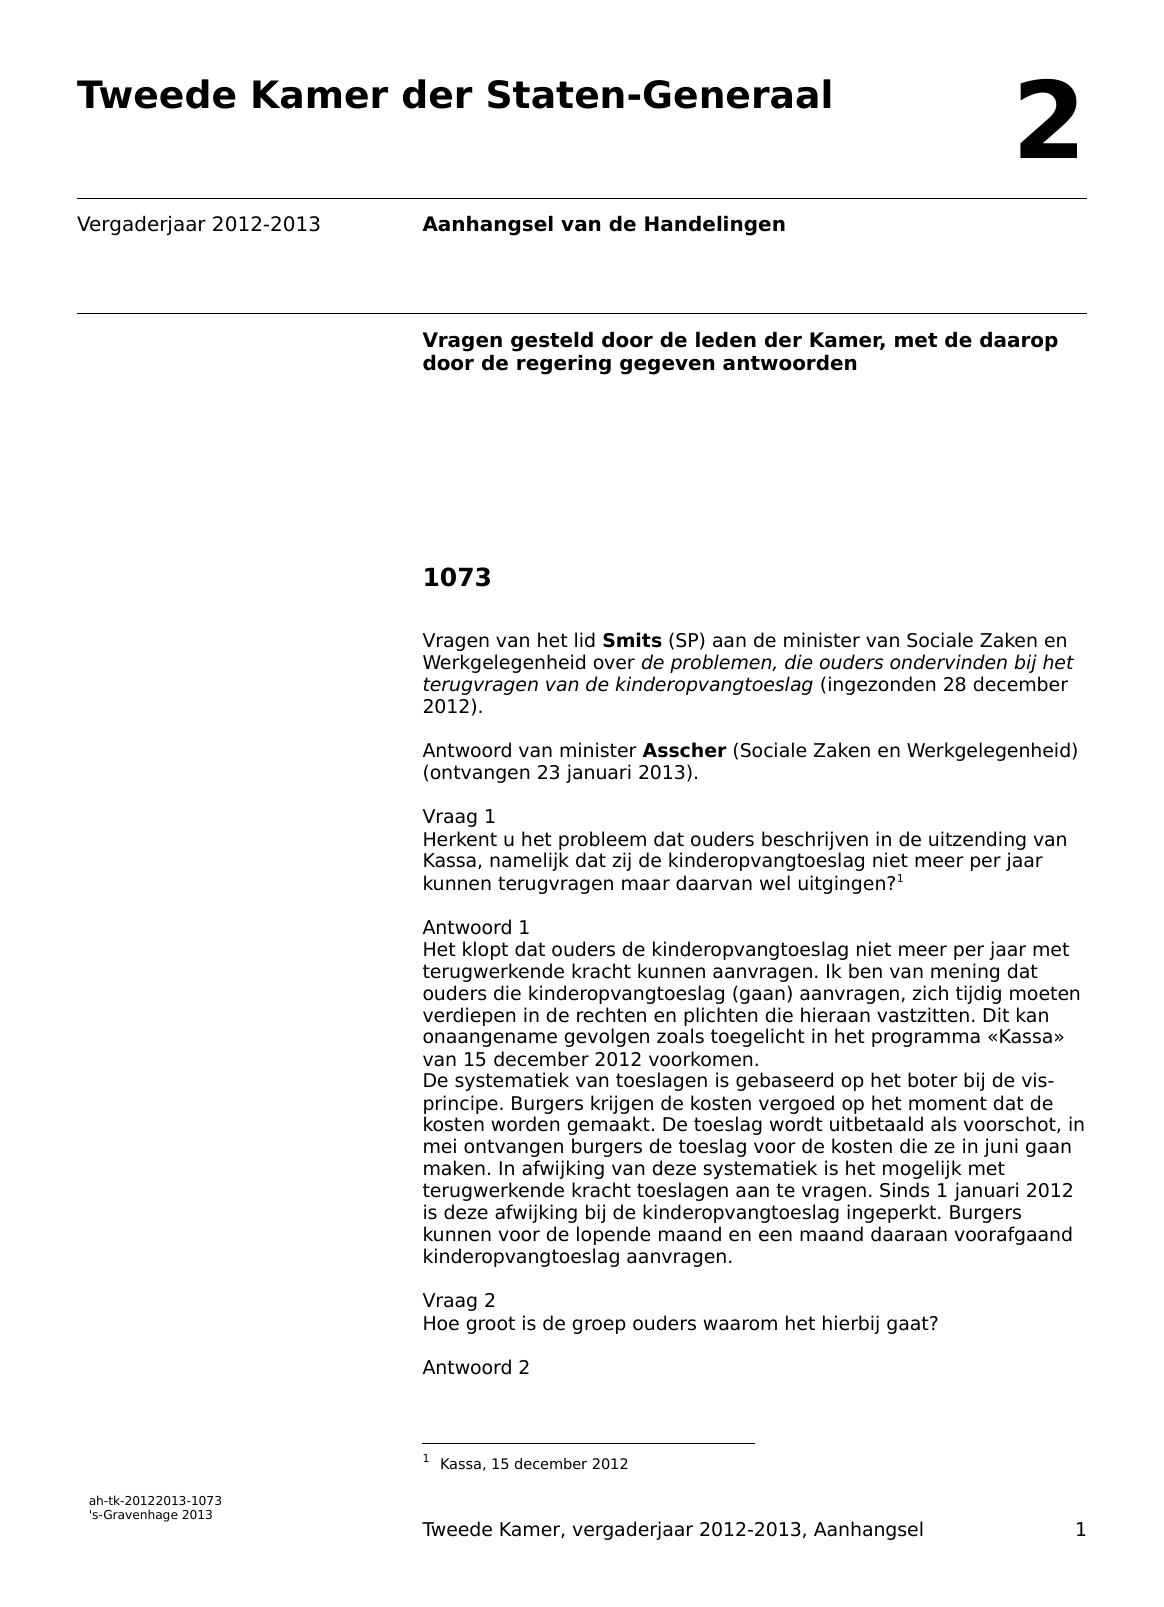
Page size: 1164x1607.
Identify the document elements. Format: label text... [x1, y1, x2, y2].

table_header 2 [886, 59, 1087, 198]
text ah-tk-20122013-1073 [88, 1494, 323, 1508]
text Antwoord van minister Asscher (Sociale Zaken en Werkgelegenheid) (ontvangen 23 januari 2013). [422, 740, 1087, 784]
table_header Tweede Kamer der Staten-Generaal [77, 59, 886, 198]
text Het klopt dat ouders de kinderopvangtoeslag niet meer per jaar met terugwerkende kracht kunnen aanvragen. Ik ben van mening dat ouders die kinderopvangtoeslag (gaan) aanvragen, zich tijdig moeten verdiepen in de rechten en plichten die hieraan vastzitten. Dit kan onaangename gevolgen zoals toegelicht in het programma «Kassa» van 15 december 2012 voorkomen. [422, 938, 1087, 1070]
text Vragen van het lid Smits (SP) aan de minister van Sociale Zaken en Werkgelegenheid over de problemen, die ouders ondervinden bij het terugvragen van de kinderopvangtoeslag (ingezonden 28 december 2012). [422, 630, 1087, 718]
text Kassa, 15 december 2012 [422, 1452, 1087, 1474]
table_cell Vragen gesteld door de leden der Kamer, met de daarop door de regering gegeven antwoorden [422, 314, 1087, 375]
text Herkent u het probleem dat ouders beschrijven in de uitzending van Kassa, namelijk dat zij de kinderopvangtoeslag niet meer per jaar kunnen terugvragen maar daarvan wel uitgingen? [422, 828, 1087, 894]
text 's-Gravenhage 2013 [88, 1508, 323, 1522]
table_cell Vergaderjaar 2012-2013 [77, 199, 422, 313]
text Antwoord 1 [422, 917, 1087, 938]
text Vraag 2 [422, 1290, 1087, 1312]
text Antwoord 2 [422, 1357, 1087, 1378]
text Hoe groot is de groep ouders waarom het hierbij gaat? [422, 1312, 1087, 1334]
text De systematiek van toeslagen is gebaseerd op het boter bij de vis-principe. Burgers krijgen de kosten vergoed op het moment dat de kosten worden gemaakt. De toeslag wordt uitbetaald als voorschot, in mei ontvangen burgers de toeslag voor de kosten die ze in juni gaan maken. In afwijking van deze systematiek is het mogelijk met terugwerkende kracht toeslagen aan te vragen. Sinds 1 januari 2012 is deze afwijking bij de kinderopvangtoeslag ingeperkt. Burgers kunnen voor de lopende maand en een maand daaraan voorafgaand kinderopvangtoeslag aanvragen. [422, 1070, 1087, 1268]
table_cell Aanhangsel van de Handelingen [422, 199, 1087, 313]
text Vraag 1 [422, 806, 1087, 828]
text 1073 [422, 563, 1087, 592]
table_cell [77, 314, 422, 375]
